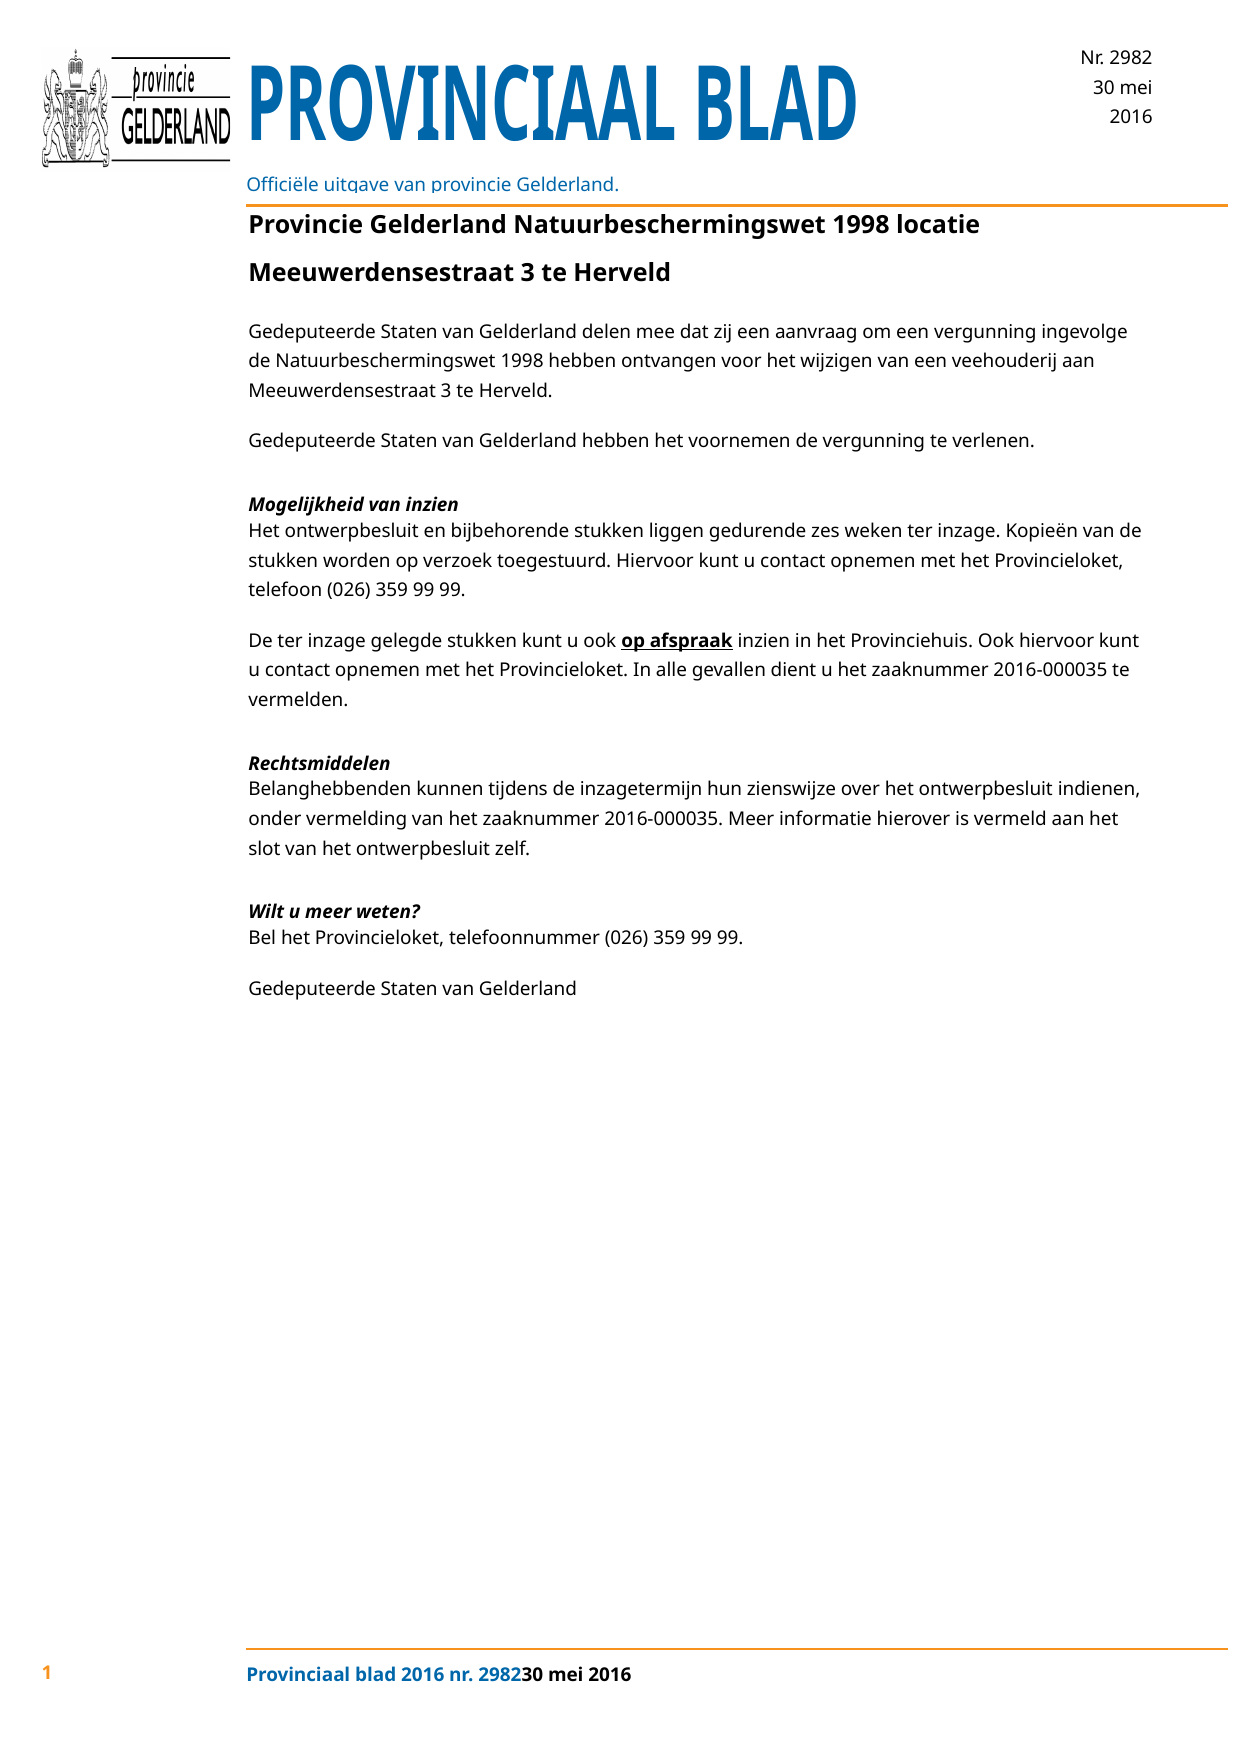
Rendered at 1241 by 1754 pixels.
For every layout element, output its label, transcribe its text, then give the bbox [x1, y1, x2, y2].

text Belanghebbenden kunnen tijdens de inzagetermijn hun zienswijze over het ontwerpbesluit indienen, onder vermelding van het zaaknummer 2016-000035. Meer informatie hierover is vermeld aan het slot van het ontwerpbesluit zelf. [248, 776, 1152, 861]
text De ter inzage gelegde stukken kunt u ook op afspraak inzien in het Provinciehuis. Ook hiervoor kunt u contact opnemen met het Provincieloket. In alle gevallen dient u het zaaknummer 2016-000035 te vermelden. [248, 627, 1152, 712]
text Wilt u meer weten? [248, 899, 1152, 924]
text Het ontwerpbesluit en bijbehorende stukken liggen gedurende zes weken ter inzage. Kopieën van de stukken worden op verzoek toegestuurd. Hiervoor kunt u contact opnemen met het Provincieloket, telefoon (026) 359 99 99. [248, 517, 1152, 602]
text Gedeputeerde Staten van Gelderland delen mee dat zij een aanvraag om een vergunning ingevolge de Natuurbeschermingswet 1998 hebben ontvangen voor het wijzigen van een veehouderij aan Meeuwerdensestraat 3 te Herveld. [248, 318, 1152, 403]
text Bel het Provincieloket, telefoonnummer (026) 359 99 99. [248, 924, 1152, 950]
text Mogelijkheid van inzien [248, 491, 1152, 517]
text Rechtsmiddelen [248, 750, 1152, 776]
text Gedeputeerde Staten van Gelderland [248, 975, 1152, 1001]
text Gedeputeerde Staten van Gelderland hebben het voornemen de vergunning te verlenen. [248, 427, 1152, 453]
picture [41, 47, 231, 172]
text Provincie Gelderland Natuurbeschermingswet 1998 locatie Meeuwerdensestraat 3 te Herveld [248, 207, 1152, 288]
